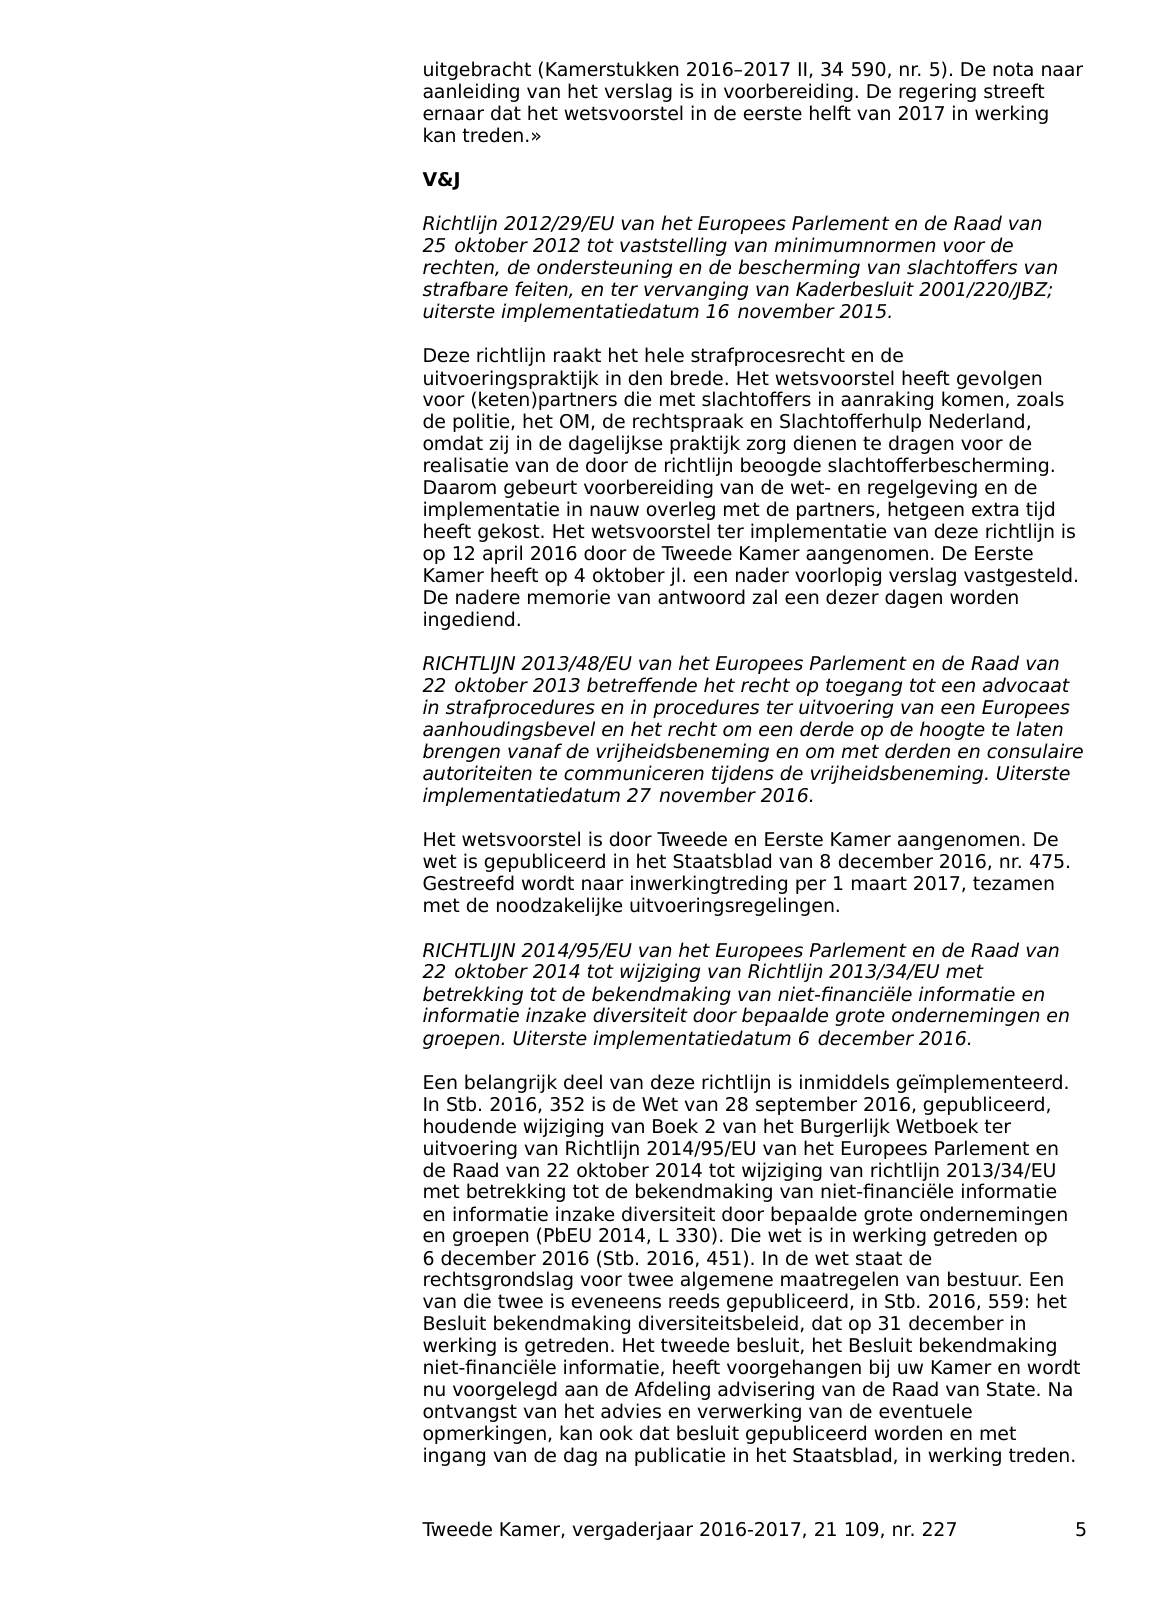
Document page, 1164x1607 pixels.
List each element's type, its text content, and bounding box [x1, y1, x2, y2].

text Een belangrijk deel van deze richtlijn is inmiddels geïmplementeerd. In Stb. 2016, 352 is de Wet van 28 september 2016, gepubliceerd, houdende wijziging van Boek 2 van het Burgerlijk Wetboek ter uitvoering van Richtlijn 2014/95/EU van het Europees Parlement en de Raad van 22 oktober 2014 tot wijziging van richtlijn 2013/34/EU met betrekking tot de bekendmaking van niet-financiële informatie en informatie inzake diversiteit door bepaalde grote ondernemingen en groepen (PbEU 2014, L 330). Die wet is in werking getreden op 6 december 2016 (Stb. 2016, 451). In de wet staat de rechtsgrondslag voor twee algemene maatregelen van bestuur. Een van die twee is eveneens reeds gepubliceerd, in Stb. 2016, 559: het Besluit bekendmaking diversiteitsbeleid, dat op 31 december in werking is getreden. Het tweede besluit, het Besluit bekendmaking niet-financiële informatie, heeft voorgehangen bij uw Kamer en wordt nu voorgelegd aan de Afdeling advisering van de Raad van State. Na ontvangst van het advies en verwerking van de eventuele opmerkingen, kan ook dat besluit gepubliceerd worden en met ingang van de dag na publicatie in het Staatsblad, in werking treden. [422, 1072, 1087, 1467]
subtitle Richtlijn 2012/29/EU van het Europees Parlement en de Raad van 25 oktober 2012 tot vaststelling van minimumnormen voor de rechten, de ondersteuning en de bescherming van slachtoffers van strafbare feiten, en ter vervanging van Kaderbesluit 2001/220/JBZ; uiterste implementatiedatum 16 november 2015. [422, 213, 1087, 323]
subtitle RICHTLIJN 2013/48/EU van het Europees Parlement en de Raad van 22 oktober 2013 betreffende het recht op toegang tot een advocaat in strafprocedures en in procedures ter uitvoering van een Europees aanhoudingsbevel en het recht om een derde op de hoogte te laten brengen vanaf de vrijheidsbeneming en om met derden en consulaire autoriteiten te communiceren tijdens de vrijheidsbeneming. Uiterste implementatiedatum 27 november 2016. [422, 653, 1087, 807]
subtitle RICHTLIJN 2014/95/EU van het Europees Parlement en de Raad van 22 oktober 2014 tot wijziging van Richtlijn 2013/34/EU met betrekking tot de bekendmaking van niet-financiële informatie en informatie inzake diversiteit door bepaalde grote ondernemingen en groepen. Uiterste implementatiedatum 6 december 2016. [422, 939, 1087, 1049]
text Deze richtlijn raakt het hele strafprocesrecht en de uitvoeringspraktijk in den brede. Het wetsvoorstel heeft gevolgen voor (keten)partners die met slachtoffers in aanraking komen, zoals de politie, het OM, de rechtspraak en Slachtofferhulp Nederland, omdat zij in de dagelijkse praktijk zorg dienen te dragen voor de realisatie van de door de richtlijn beoogde slachtofferbescherming. Daarom gebeurt voorbereiding van de wet- en regelgeving en de implementatie in nauw overleg met de partners, hetgeen extra tijd heeft gekost. Het wetsvoorstel ter implementatie van deze richtlijn is op 12 april 2016 door de Tweede Kamer aangenomen. De Eerste Kamer heeft op 4 oktober jl. een nader voorlopig verslag vastgesteld. De nadere memorie van antwoord zal een dezer dagen worden ingediend. [422, 345, 1087, 631]
text Het wetsvoorstel is door Tweede en Eerste Kamer aangenomen. De wet is gepubliceerd in het Staatsblad van 8 december 2016, nr. 475. Gestreefd wordt naar inwerkingtreding per 1 maart 2017, tezamen met de noodzakelijke uitvoeringsregelingen. [422, 829, 1087, 917]
text uitgebracht (Kamerstukken 2016–2017 II, 34 590, nr. 5). De nota naar aanleiding van het verslag is in voorbereiding. De regering streeft ernaar dat het wetsvoorstel in de eerste helft van 2017 in werking kan treden.» [422, 59, 1087, 147]
subtitle V&J [422, 169, 1087, 191]
